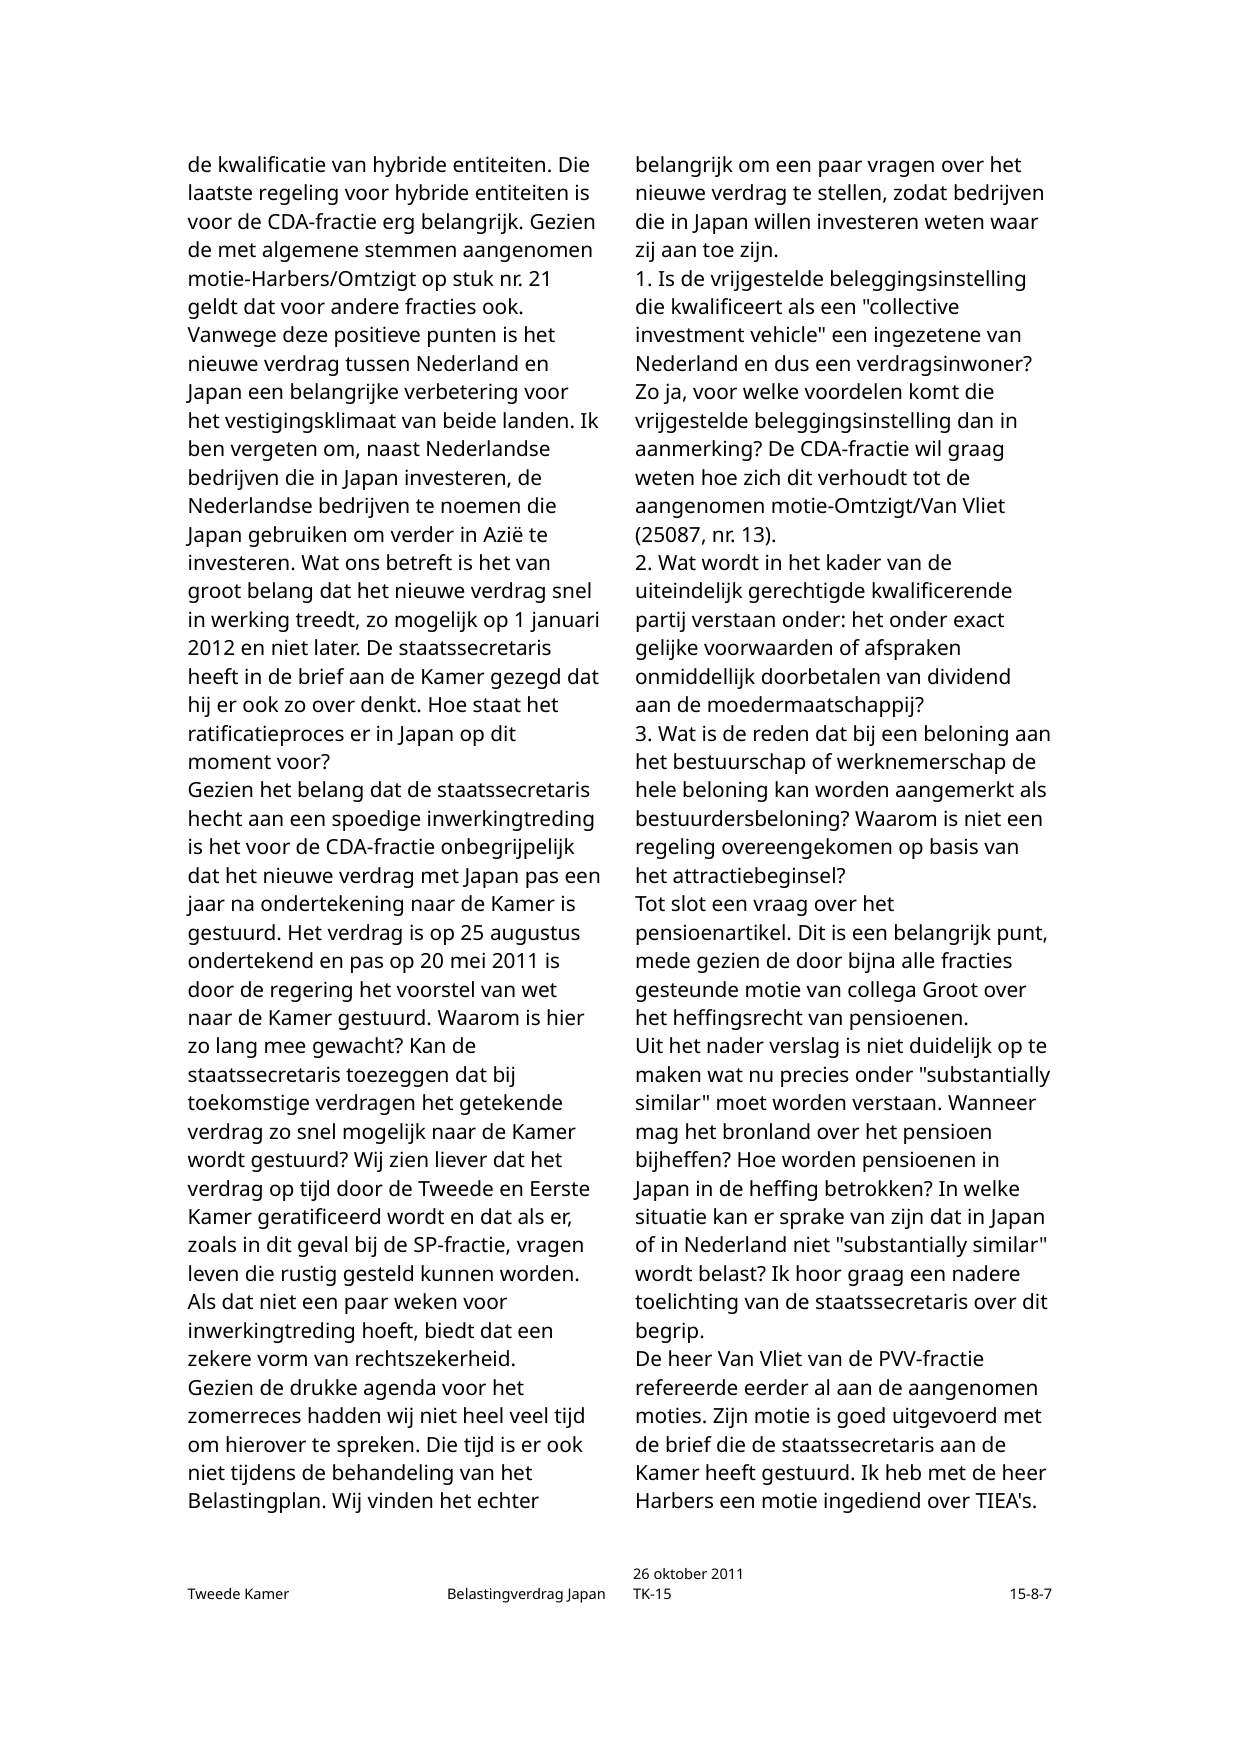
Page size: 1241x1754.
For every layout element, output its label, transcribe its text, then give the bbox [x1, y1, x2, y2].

text Vanwege deze positieve punten is het nieuwe verdrag tussen Nederland en Japan een belangrijke verbetering voor het vestigingsklimaat van beide landen. Ik ben vergeten om, naast Nederlandse bedrijven die in Japan investeren, de Nederlandse bedrijven te noemen die Japan gebruiken om verder in Azië te investeren. Wat ons betreft is het van groot belang dat het nieuwe verdrag snel in werking treedt, zo mogelijk op 1 januari 2012 en niet later. De staatssecretaris heeft in de brief aan de Kamer gezegd dat hij er ook zo over denkt. Hoe staat het ratificatieproces er in Japan op dit moment voor? [187, 321, 605, 776]
text Gezien de drukke agenda voor het zomerreces hadden wij niet heel veel tijd om hierover te spreken. Die tijd is er ook niet tijdens de behandeling van het Belastingplan. Wij vinden het echter [187, 1373, 605, 1515]
text Gezien het belang dat de staatssecretaris hecht aan een spoedige inwerkingtreding is het voor de CDA-fractie onbegrijpelijk dat het nieuwe verdrag met Japan pas een jaar na ondertekening naar de Kamer is gestuurd. Het verdrag is op 25 augustus ondertekend en pas op 20 mei 2011 is door de regering het voorstel van wet naar de Kamer gestuurd. Waarom is hier zo lang mee gewacht? Kan de staatssecretaris toezeggen dat bij toekomstige verdragen het getekende verdrag zo snel mogelijk naar de Kamer wordt gestuurd? Wij zien liever dat het verdrag op tijd door de Tweede en Eerste Kamer geratificeerd wordt en dat als er, zoals in dit geval bij de SP-fractie, vragen leven die rustig gesteld kunnen worden. Als dat niet een paar weken voor inwerkingtreding hoeft, biedt dat een zekere vorm van rechtszekerheid. [187, 776, 605, 1373]
text De heer Van Vliet van de PVV-fractie refereerde eerder al aan de aangenomen moties. Zijn motie is goed uitgevoerd met de brief die de staatssecretaris aan de Kamer heeft gestuurd. Ik heb met de heer Harbers een motie ingediend over TIEA's. [635, 1344, 1053, 1515]
text Uit het nader verslag is niet duidelijk op te maken wat nu precies onder "substantially similar" moet worden verstaan. Wanneer mag het bronland over het pensioen bijheffen? Hoe worden pensioenen in Japan in de heffing betrokken? In welke situatie kan er sprake van zijn dat in Japan of in Nederland niet "substantially similar" wordt belast? Ik hoor graag een nadere toelichting van de staatssecretaris over dit begrip. [635, 1032, 1053, 1344]
text 1. Is de vrijgestelde beleggingsinstelling die kwalificeert als een "collective investment vehicle" een ingezetene van Nederland en dus een verdragsinwoner? Zo ja, voor welke voordelen komt die vrijgestelde beleggingsinstelling dan in aanmerking? De CDA-fractie wil graag weten hoe zich dit verhoudt tot de aangenomen motie-Omtzigt/Van Vliet (25087, nr. 13). [635, 264, 1053, 548]
text belangrijk om een paar vragen over het nieuwe verdrag te stellen, zodat bedrijven die in Japan willen investeren weten waar zij aan toe zijn. [635, 150, 1053, 264]
text de kwalificatie van hybride entiteiten. Die laatste regeling voor hybride entiteiten is voor de CDA-fractie erg belangrijk. Gezien de met algemene stemmen aangenomen motie-Harbers/Omtzigt op stuk nr. 21 geldt dat voor andere fracties ook. [187, 150, 605, 321]
text 3. Wat is de reden dat bij een beloning aan het bestuurschap of werknemerschap de hele beloning kan worden aangemerkt als bestuurdersbeloning? Waarom is niet een regeling overeengekomen op basis van het attractiebeginsel? [635, 719, 1053, 889]
text Tot slot een vraag over het pensioenartikel. Dit is een belangrijk punt, mede gezien de door bijna alle fracties gesteunde motie van collega Groot over het heffingsrecht van pensioenen. [635, 889, 1053, 1032]
text 2. Wat wordt in het kader van de uiteindelijk gerechtigde kwalificerende partij verstaan onder: het onder exact gelijke voorwaarden of afspraken onmiddellijk doorbetalen van dividend aan de moedermaatschappij? [635, 548, 1053, 719]
